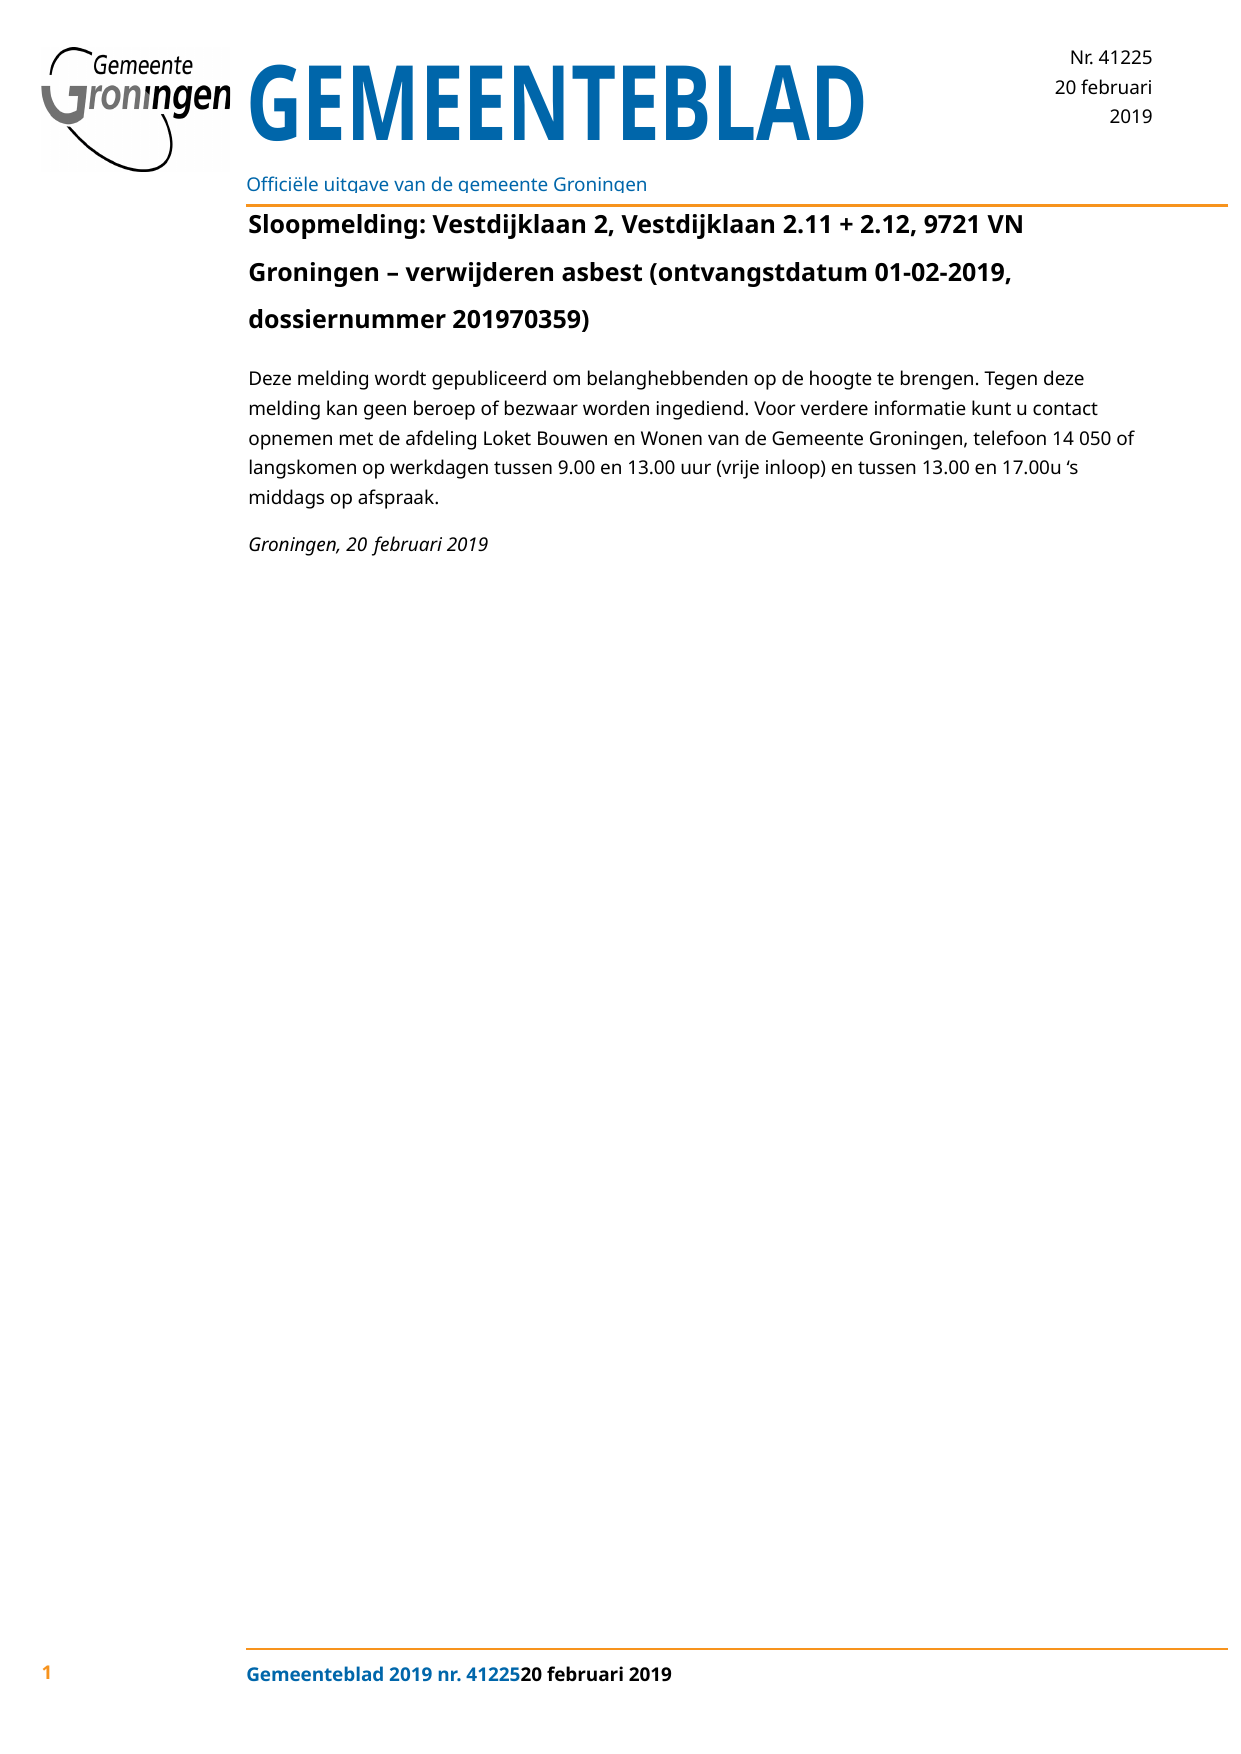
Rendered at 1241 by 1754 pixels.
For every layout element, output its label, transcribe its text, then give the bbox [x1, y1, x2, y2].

text Sloopmelding: Vestdijklaan 2, Vestdijklaan 2.11 + 2.12, 9721 VN Groningen – verwijderen asbest (ontvangstdatum 01-02-2019, dossiernummer 201970359) [248, 207, 1152, 336]
text Deze melding wordt gepubliceerd om belanghebbenden op de hoogte te brengen. Tegen deze melding kan geen beroep of bezwaar worden ingediend. Voor verdere informatie kunt u contact opnemen met de afdeling Loket Bouwen en Wonen van de Gemeente Groningen, telefoon 14 050 of langskomen op werkdagen tussen 9.00 en 13.00 uur (vrije inloop) en tussen 13.00 en 17.00u ‘s middags op afspraak. [248, 366, 1152, 509]
picture [41, 47, 231, 172]
text Groningen, 20 februari 2019 [248, 532, 1152, 557]
